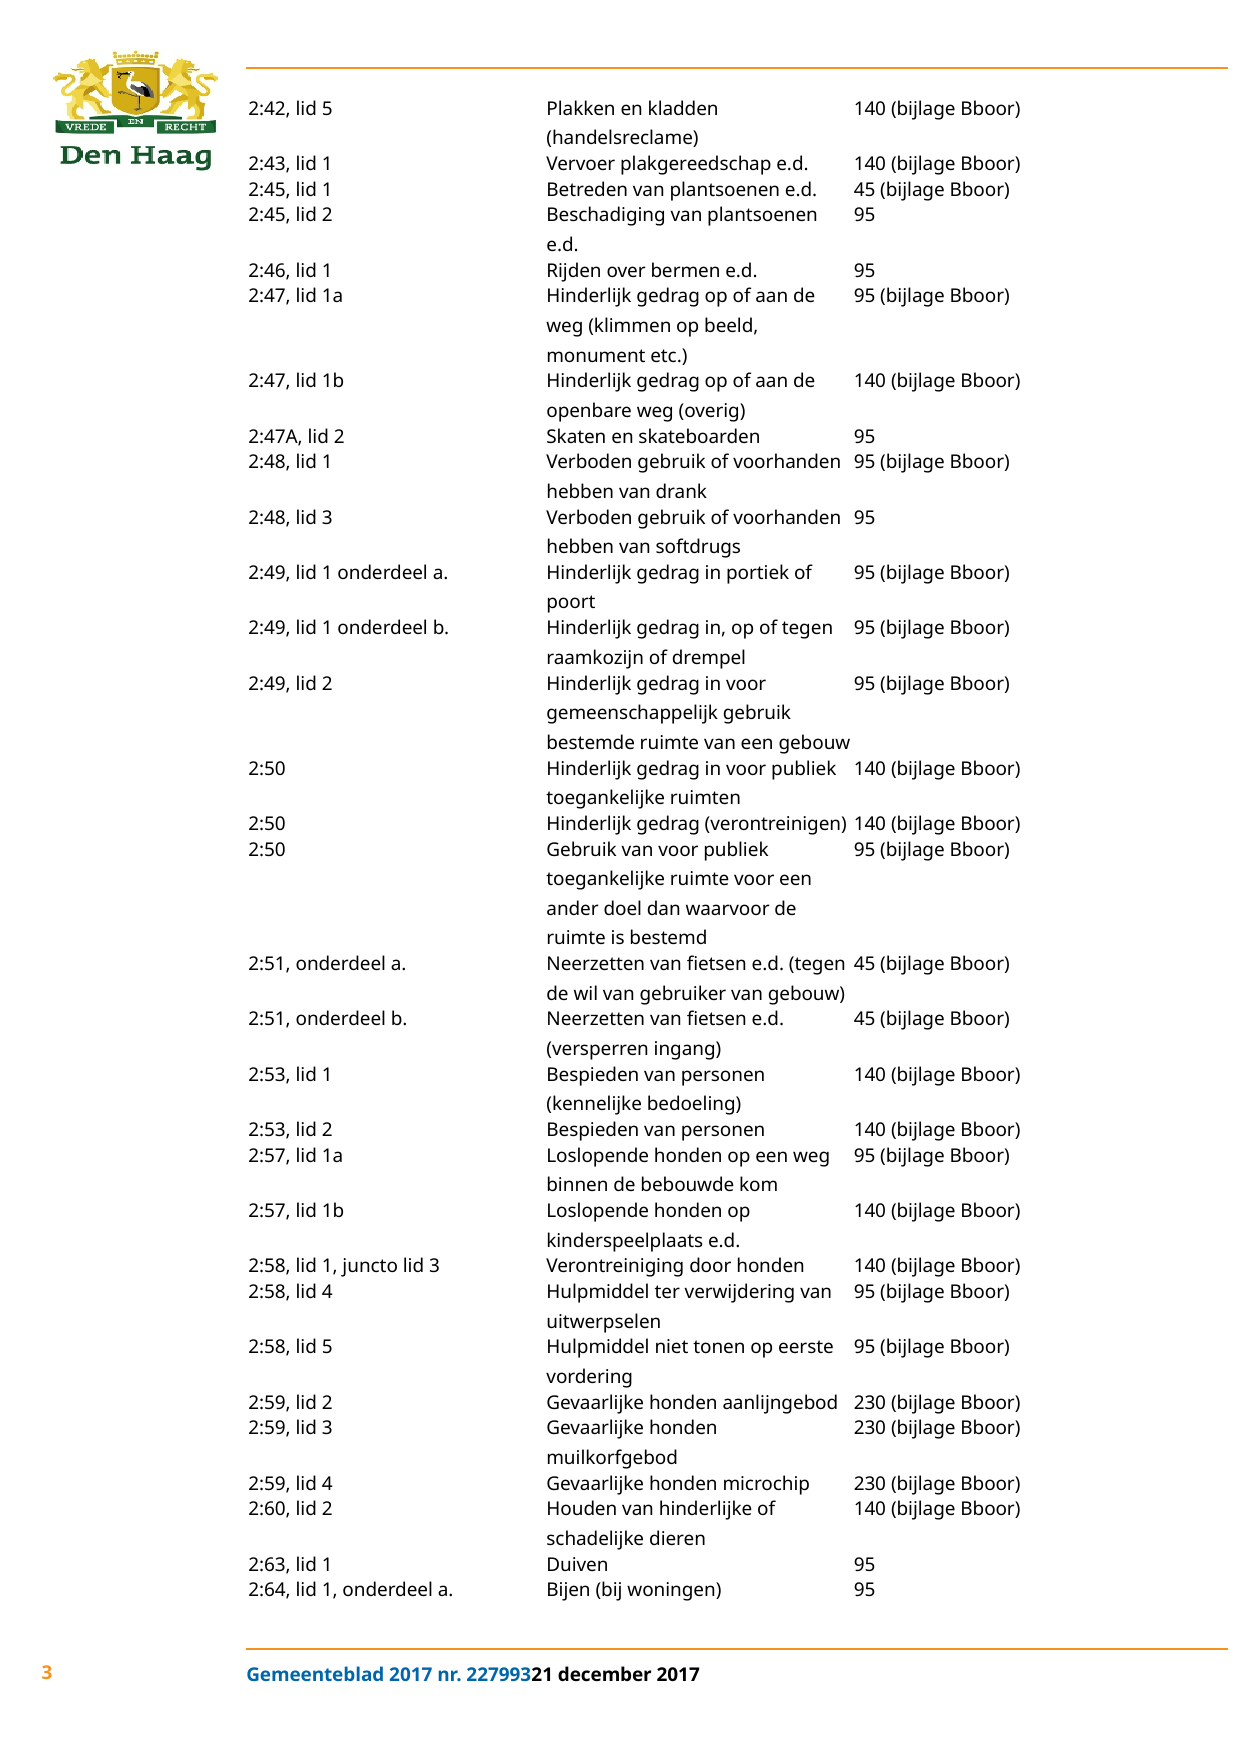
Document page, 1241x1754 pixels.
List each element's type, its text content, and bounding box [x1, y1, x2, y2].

table_cell Hinderlijk gedrag in portiek of poort [546, 559, 853, 614]
table_cell 95 (bijlage Bboor) [854, 615, 1152, 670]
picture [41, 47, 231, 172]
table_cell 2:48, lid 1 [248, 449, 546, 504]
table_cell Hulpmiddel niet tonen op eerste vordering [546, 1334, 853, 1389]
table_cell 2:49, lid 2 [248, 670, 546, 755]
table_cell 45 (bijlage Bboor) [854, 950, 1152, 1006]
table_cell Hinderlijk gedrag op of aan de openbare weg (overig) [546, 368, 853, 423]
table_cell 45 (bijlage Bboor) [854, 176, 1152, 202]
table_cell 2:58, lid 1, juncto lid 3 [248, 1253, 546, 1278]
table_cell 95 (bijlage Bboor) [854, 670, 1152, 755]
table_cell 95 (bijlage Bboor) [854, 1334, 1152, 1389]
table_cell 2:58, lid 4 [248, 1278, 546, 1333]
table_cell 140 (bijlage Bboor) [854, 1061, 1152, 1116]
table_cell 2:64, lid 1, onderdeel a. [248, 1577, 546, 1602]
table_cell 2:46, lid 1 [248, 257, 546, 283]
table_cell Houden van hinderlijke of schadelijke dieren [546, 1496, 853, 1551]
table_cell Plakken en kladden (handelsreclame) [546, 95, 853, 150]
table_cell 95 [854, 423, 1152, 448]
table_cell 95 (bijlage Bboor) [854, 559, 1152, 614]
table_cell 2:57, lid 1a [248, 1142, 546, 1197]
table_cell 140 (bijlage Bboor) [854, 95, 1152, 150]
table_cell Hinderlijk gedrag op of aan de weg (klimmen op beeld, monument etc.) [546, 283, 853, 367]
table_cell 2:51, onderdeel b. [248, 1006, 546, 1061]
table_cell Skaten en skateboarden [546, 423, 853, 448]
table_cell 95 [854, 504, 1152, 559]
table_cell 2:48, lid 3 [248, 504, 546, 559]
table_cell 95 (bijlage Bboor) [854, 449, 1152, 504]
table_cell 2:58, lid 5 [248, 1334, 546, 1389]
table_cell 140 (bijlage Bboor) [854, 755, 1152, 810]
table_cell 2:49, lid 1 onderdeel b. [248, 615, 546, 670]
table_cell Verboden gebruik of voorhanden hebben van drank [546, 449, 853, 504]
table_cell 45 (bijlage Bboor) [854, 1006, 1152, 1061]
table_cell Gebruik van voor publiek toegankelijke ruimte voor een ander doel dan waarvoor de ruimte is bestemd [546, 836, 853, 950]
table_cell Hinderlijk gedrag (verontreinigen) [546, 810, 853, 836]
table_cell 2:50 [248, 836, 546, 950]
table_cell Hulpmiddel ter verwijdering van uitwerpselen [546, 1278, 853, 1333]
table_cell Bijen (bij woningen) [546, 1577, 853, 1602]
table_cell Bespieden van personen (kennelijke bedoeling) [546, 1061, 853, 1116]
table_cell Beschadiging van plantsoenen e.d. [546, 202, 853, 257]
table_cell 2:51, onderdeel a. [248, 950, 546, 1006]
table_cell 95 (bijlage Bboor) [854, 1142, 1152, 1197]
table_cell 140 (bijlage Bboor) [854, 368, 1152, 423]
table_cell Loslopende honden op een weg binnen de bebouwde kom [546, 1142, 853, 1197]
table_cell 140 (bijlage Bboor) [854, 1116, 1152, 1142]
table_cell Verboden gebruik of voorhanden hebben van softdrugs [546, 504, 853, 559]
table_cell 95 [854, 257, 1152, 283]
table_cell 140 (bijlage Bboor) [854, 810, 1152, 836]
table_cell Vervoer plakgereedschap e.d. [546, 150, 853, 176]
table_cell 95 (bijlage Bboor) [854, 1278, 1152, 1333]
table_cell 2:47, lid 1b [248, 368, 546, 423]
table_cell Gevaarlijke honden muilkorfgebod [546, 1415, 853, 1470]
table_cell 2:59, lid 4 [248, 1470, 546, 1496]
table_cell 230 (bijlage Bboor) [854, 1415, 1152, 1470]
table_cell 230 (bijlage Bboor) [854, 1470, 1152, 1496]
table_cell 95 [854, 202, 1152, 257]
table_cell 2:49, lid 1 onderdeel a. [248, 559, 546, 614]
table_cell 2:59, lid 3 [248, 1415, 546, 1470]
table_cell 95 (bijlage Bboor) [854, 283, 1152, 367]
table_cell Duiven [546, 1551, 853, 1577]
table_cell Gevaarlijke honden aanlijngebod [546, 1389, 853, 1414]
table_cell Neerzetten van fietsen e.d. (tegen de wil van gebruiker van gebouw) [546, 950, 853, 1006]
table_cell 140 (bijlage Bboor) [854, 1197, 1152, 1252]
table_cell 2:53, lid 1 [248, 1061, 546, 1116]
table_cell 140 (bijlage Bboor) [854, 1253, 1152, 1278]
table_cell 140 (bijlage Bboor) [854, 1496, 1152, 1551]
table_cell 2:63, lid 1 [248, 1551, 546, 1577]
table_cell 2:57, lid 1b [248, 1197, 546, 1252]
table_cell 140 (bijlage Bboor) [854, 150, 1152, 176]
table_cell 230 (bijlage Bboor) [854, 1389, 1152, 1414]
table_cell 2:53, lid 2 [248, 1116, 546, 1142]
table_cell 2:43, lid 1 [248, 150, 546, 176]
table_cell Rijden over bermen e.d. [546, 257, 853, 283]
table_cell 95 [854, 1551, 1152, 1577]
table_cell 2:45, lid 2 [248, 202, 546, 257]
table_cell 2:47A, lid 2 [248, 423, 546, 448]
table_cell Hinderlijk gedrag in, op of tegen raamkozijn of drempel [546, 615, 853, 670]
table_cell Gevaarlijke honden microchip [546, 1470, 853, 1496]
table_cell 2:42, lid 5 [248, 95, 546, 150]
table_cell 2:60, lid 2 [248, 1496, 546, 1551]
table_cell 2:50 [248, 810, 546, 836]
table_cell 95 (bijlage Bboor) [854, 836, 1152, 950]
table_cell 2:45, lid 1 [248, 176, 546, 202]
table_cell 2:47, lid 1a [248, 283, 546, 367]
table_cell 2:50 [248, 755, 546, 810]
table_cell Betreden van plantsoenen e.d. [546, 176, 853, 202]
table_cell Neerzetten van fietsen e.d. (versperren ingang) [546, 1006, 853, 1061]
table_cell Loslopende honden op kinderspeelplaats e.d. [546, 1197, 853, 1252]
table_cell Hinderlijk gedrag in voor gemeenschappelijk gebruik bestemde ruimte van een gebouw [546, 670, 853, 755]
table_cell Bespieden van personen [546, 1116, 853, 1142]
table_cell Hinderlijk gedrag in voor publiek toegankelijke ruimten [546, 755, 853, 810]
table_cell 2:59, lid 2 [248, 1389, 546, 1414]
table_cell Verontreiniging door honden [546, 1253, 853, 1278]
table_cell 95 [854, 1577, 1152, 1602]
